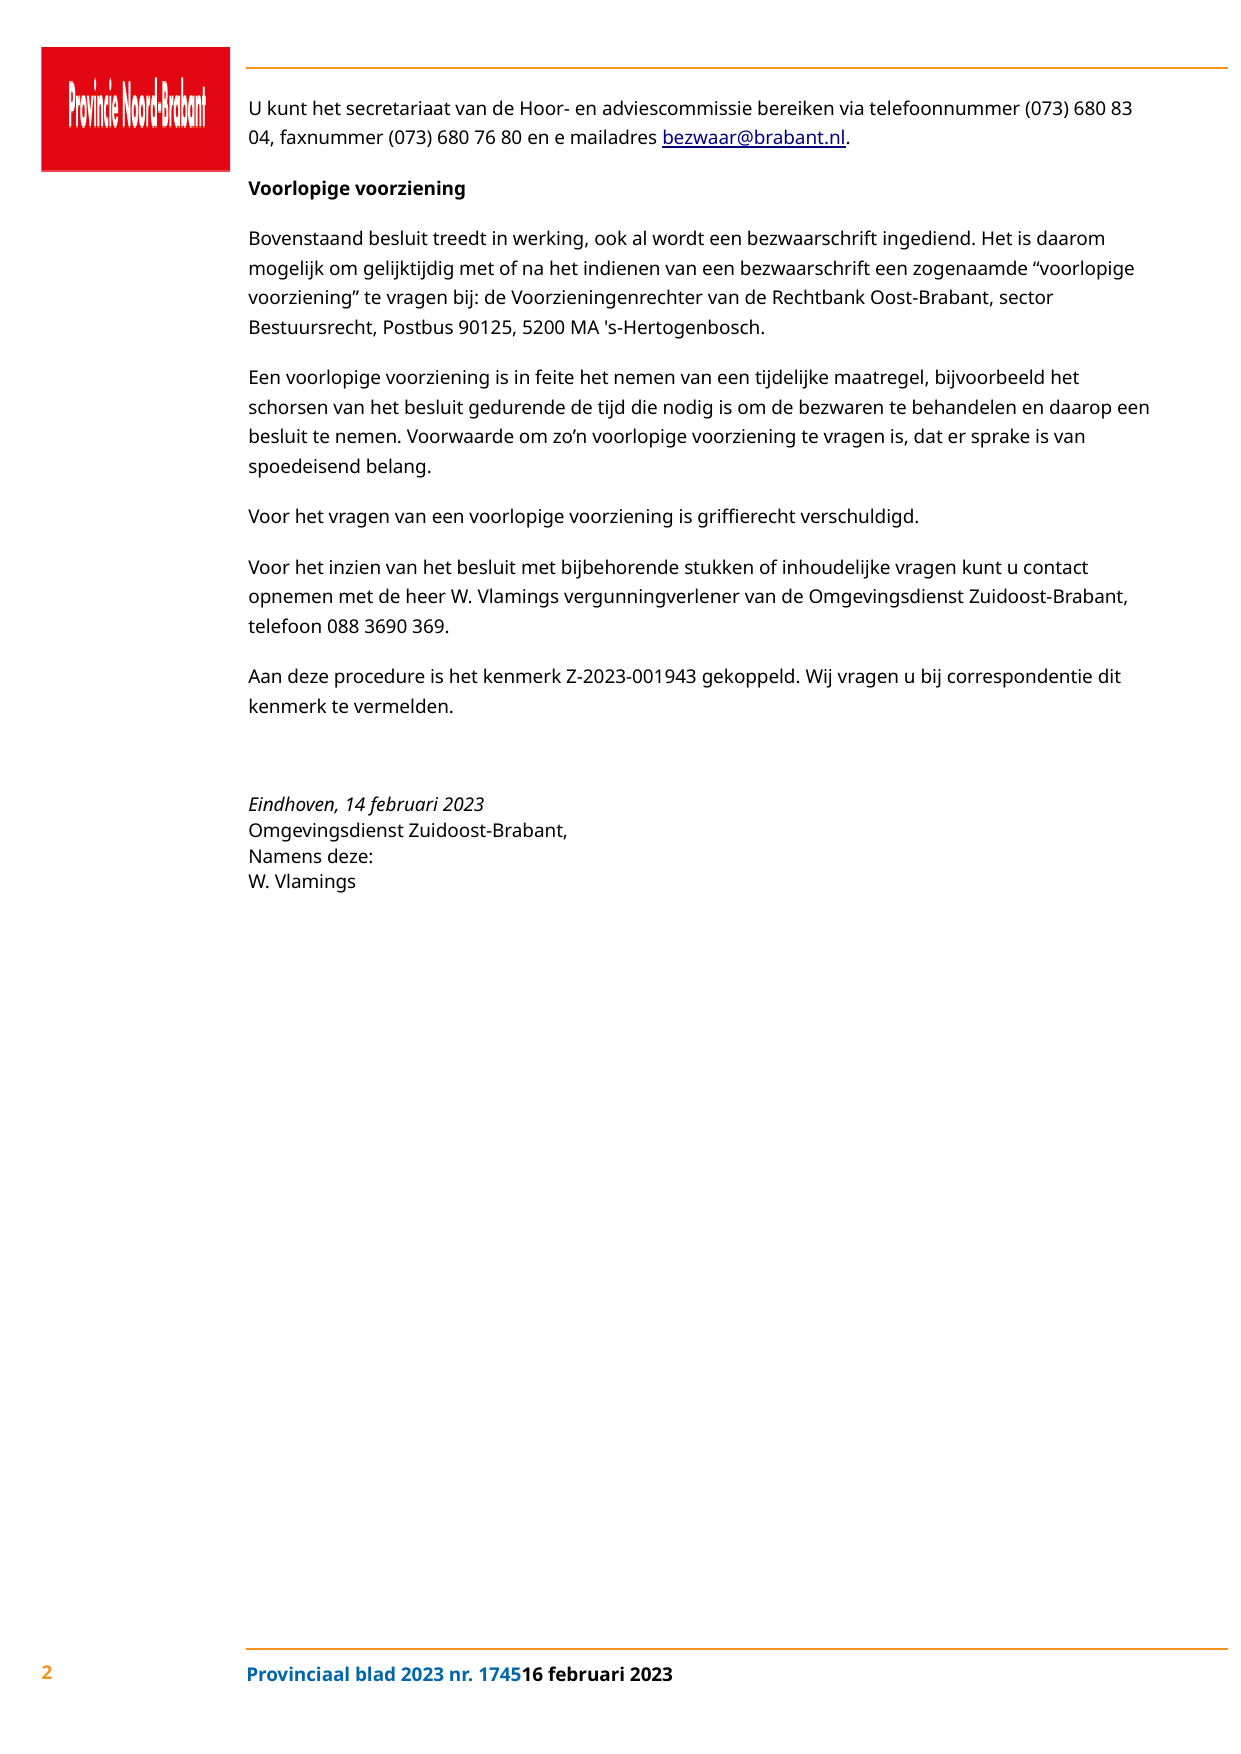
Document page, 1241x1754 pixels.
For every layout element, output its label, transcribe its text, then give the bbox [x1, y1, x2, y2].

text Voorlopige voorziening [248, 175, 1152, 201]
text Omgevingsdienst Zuidoost-Brabant, [248, 817, 1152, 843]
text Voor het inzien van het besluit met bijbehorende stukken of inhoudelijke vragen kunt u contact opnemen met de heer W. Vlamings vergunningverlener van de Omgevingsdienst Zuidoost-Brabant, telefoon 088 3690 369. [248, 554, 1152, 639]
text W. Vlamings [248, 868, 1152, 894]
text Aan deze procedure is het kenmerk Z-2023-001943 gekoppeld. Wij vragen u bij correspondentie dit kenmerk te vermelden. [248, 663, 1152, 719]
picture [41, 47, 231, 172]
text Voor het vragen van een voorlopige voorziening is griffierecht verschuldigd. [248, 503, 1152, 529]
text U kunt het secretariaat van de Hoor- en adviescommissie bereiken via telefoonnummer (073) 680 83 04, faxnummer (073) 680 76 80 en e mailadres bezwaar@brabant.nl. [248, 95, 1152, 150]
text Bovenstaand besluit treedt in werking, ook al wordt een bezwaarschrift ingediend. Het is daarom mogelijk om gelijktijdig met of na het indienen van een bezwaarschrift een zogenaamde “voorlopige voorziening” te vragen bij: de Voorzieningenrechter van de Rechtbank Oost-Brabant, sector Bestuursrecht, Postbus 90125, 5200 MA 's‑Hertogenbosch. [248, 225, 1152, 340]
text Namens deze: [248, 843, 1152, 868]
text Een voorlopige voorziening is in feite het nemen van een tijdelijke maatregel, bijvoorbeeld het schorsen van het besluit gedurende de tijd die nodig is om de bezwaren te behandelen en daarop een besluit te nemen. Voorwaarde om zo’n voorlopige voorziening te vragen is, dat er sprake is van spoedeisend belang. [248, 364, 1152, 479]
text Eindhoven, 14 februari 2023 [248, 791, 1152, 817]
